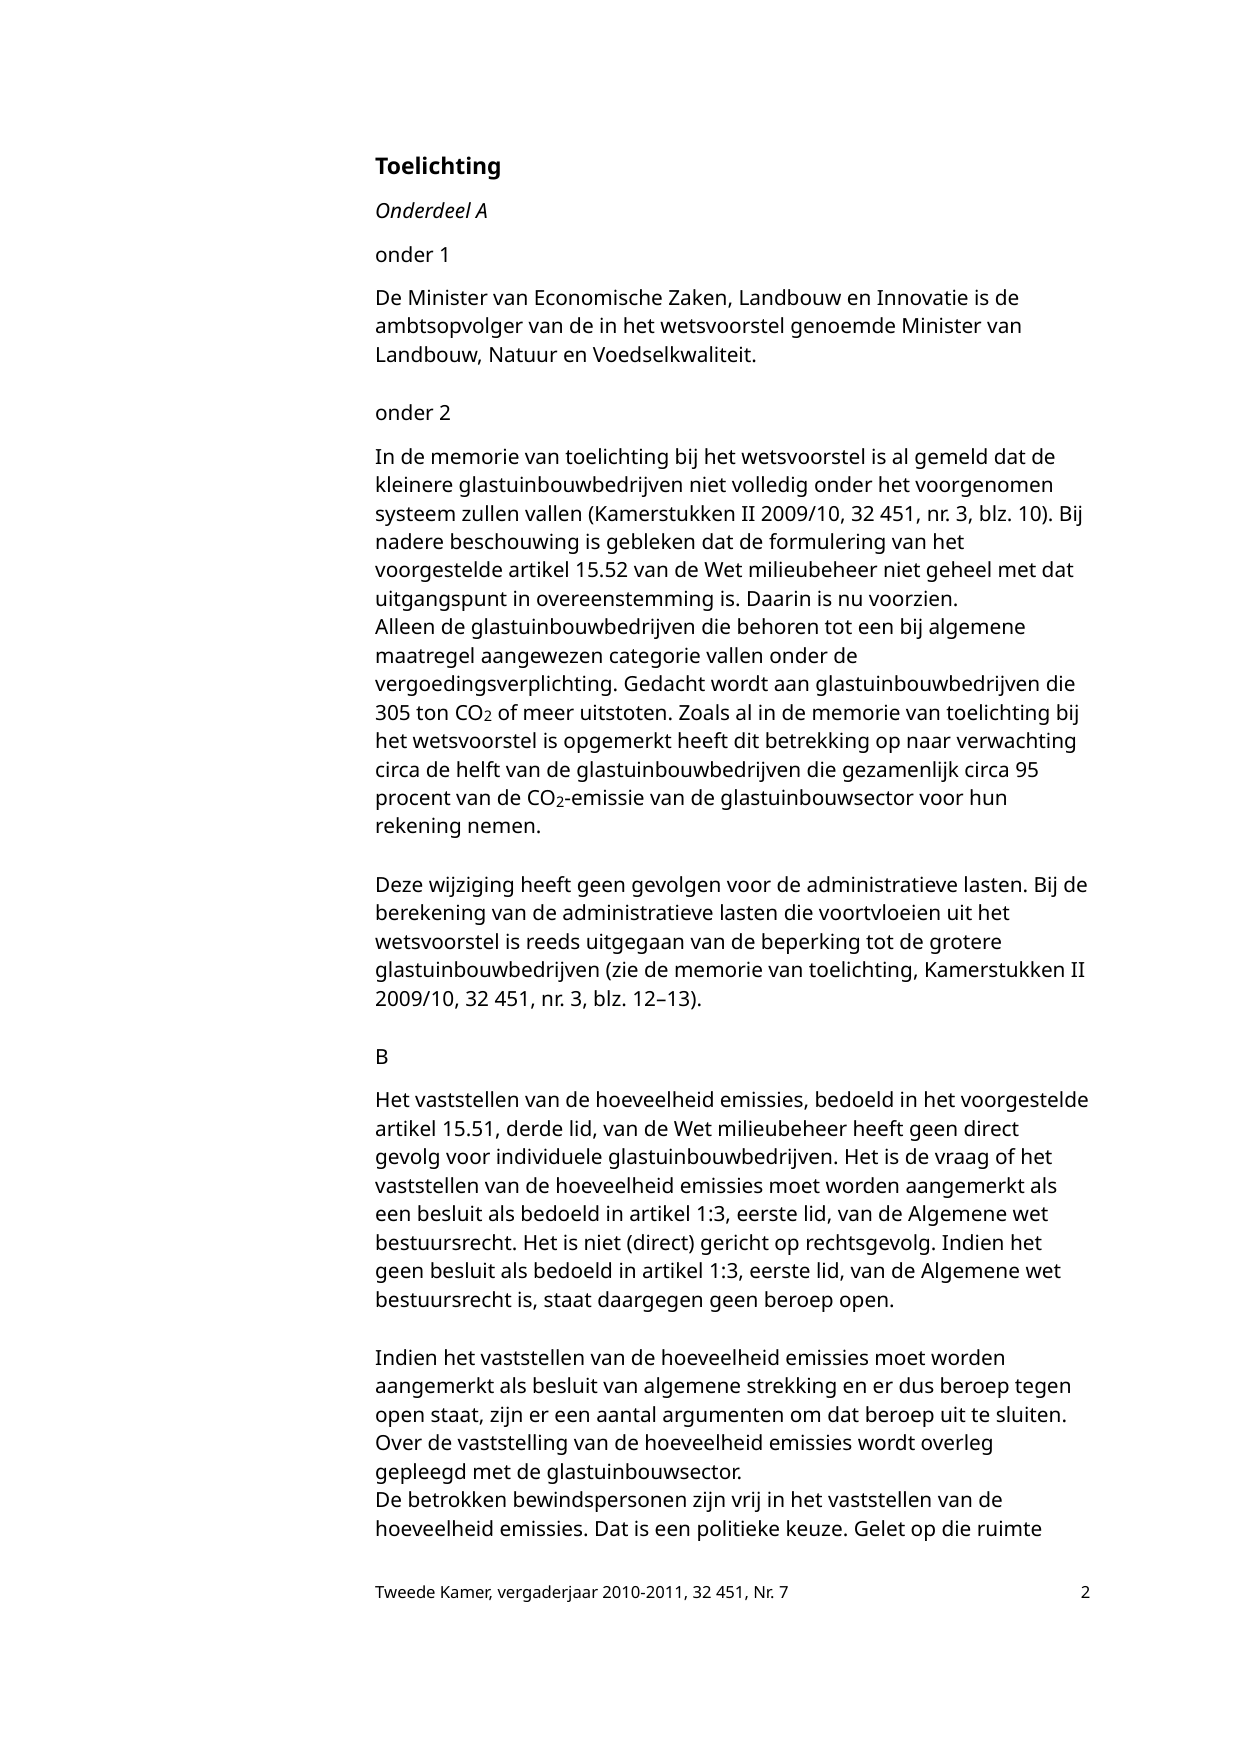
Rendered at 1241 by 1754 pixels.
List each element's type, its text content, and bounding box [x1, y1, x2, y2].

text onder 1 [375, 240, 1090, 268]
text onder 2 [375, 398, 1090, 427]
text De Minister van Economische Zaken, Landbouw en Innovatie is de ambtsopvolger van de in het wetsvoorstel genoemde Minister van Landbouw, Natuur en Voedselkwaliteit. [375, 283, 1090, 368]
subtitle Toelichting [375, 150, 1090, 181]
text B [375, 1042, 1090, 1071]
text Over de vaststelling van de hoeveelheid emissies wordt overleg gepleegd met de glastuinbouwsector. [375, 1428, 1090, 1485]
text In de memorie van toelichting bij het wetsvoorstel is al gemeld dat de kleinere glastuinbouwbedrijven niet volledig onder het voorgenomen systeem zullen vallen (Kamerstukken II 2009/10, 32 451, nr. 3, blz. 10). Bij nadere beschouwing is gebleken dat de formulering van het voorgestelde artikel 15.52 van de Wet milieubeheer niet geheel met dat uitgangspunt in overeenstemming is. Daarin is nu voorzien. [375, 442, 1090, 612]
text Het vaststellen van de hoeveelheid emissies, bedoeld in het voorgestelde artikel 15.51, derde lid, van de Wet milieubeheer heeft geen direct gevolg voor individuele glastuinbouwbedrijven. Het is de vraag of het vaststellen van de hoeveelheid emissies moet worden aangemerkt als een besluit als bedoeld in artikel 1:3, eerste lid, van de Algemene wet bestuursrecht. Het is niet (direct) gericht op rechtsgevolg. Indien het geen besluit als bedoeld in artikel 1:3, eerste lid, van de Algemene wet bestuursrecht is, staat daargegen geen beroep open. [375, 1086, 1090, 1313]
text Indien het vaststellen van de hoeveelheid emissies moet worden aangemerkt als besluit van algemene strekking en er dus beroep tegen open staat, zijn er een aantal argumenten om dat beroep uit te sluiten. [375, 1343, 1090, 1428]
text De betrokken bewindspersonen zijn vrij in het vaststellen van de hoeveelheid emissies. Dat is een politieke keuze. Gelet op die ruimte [375, 1485, 1090, 1542]
text Alleen de glastuinbouwbedrijven die behoren tot een bij algemene maatregel aangewezen categorie vallen onder de vergoedingsverplichting. Gedacht wordt aan glastuinbouwbedrijven die 305 ton CO2 of meer uitstoten. Zoals al in de memorie van toelichting bij het wetsvoorstel is opgemerkt heeft dit betrekking op naar verwachting circa de helft van de glastuinbouwbedrijven die gezamenlijk circa 95 procent van de CO2-emissie van de glastuinbouwsector voor hun rekening nemen. [375, 612, 1090, 840]
text Deze wijziging heeft geen gevolgen voor de administratieve lasten. Bij de berekening van de administratieve lasten die voortvloeien uit het wetsvoorstel is reeds uitgegaan van de beperking tot de grotere glastuinbouwbedrijven (zie de memorie van toelichting, Kamerstukken II 2009/10, 32 451, nr. 3, blz. 12–13). [375, 870, 1090, 1012]
text Onderdeel A [375, 196, 1090, 225]
